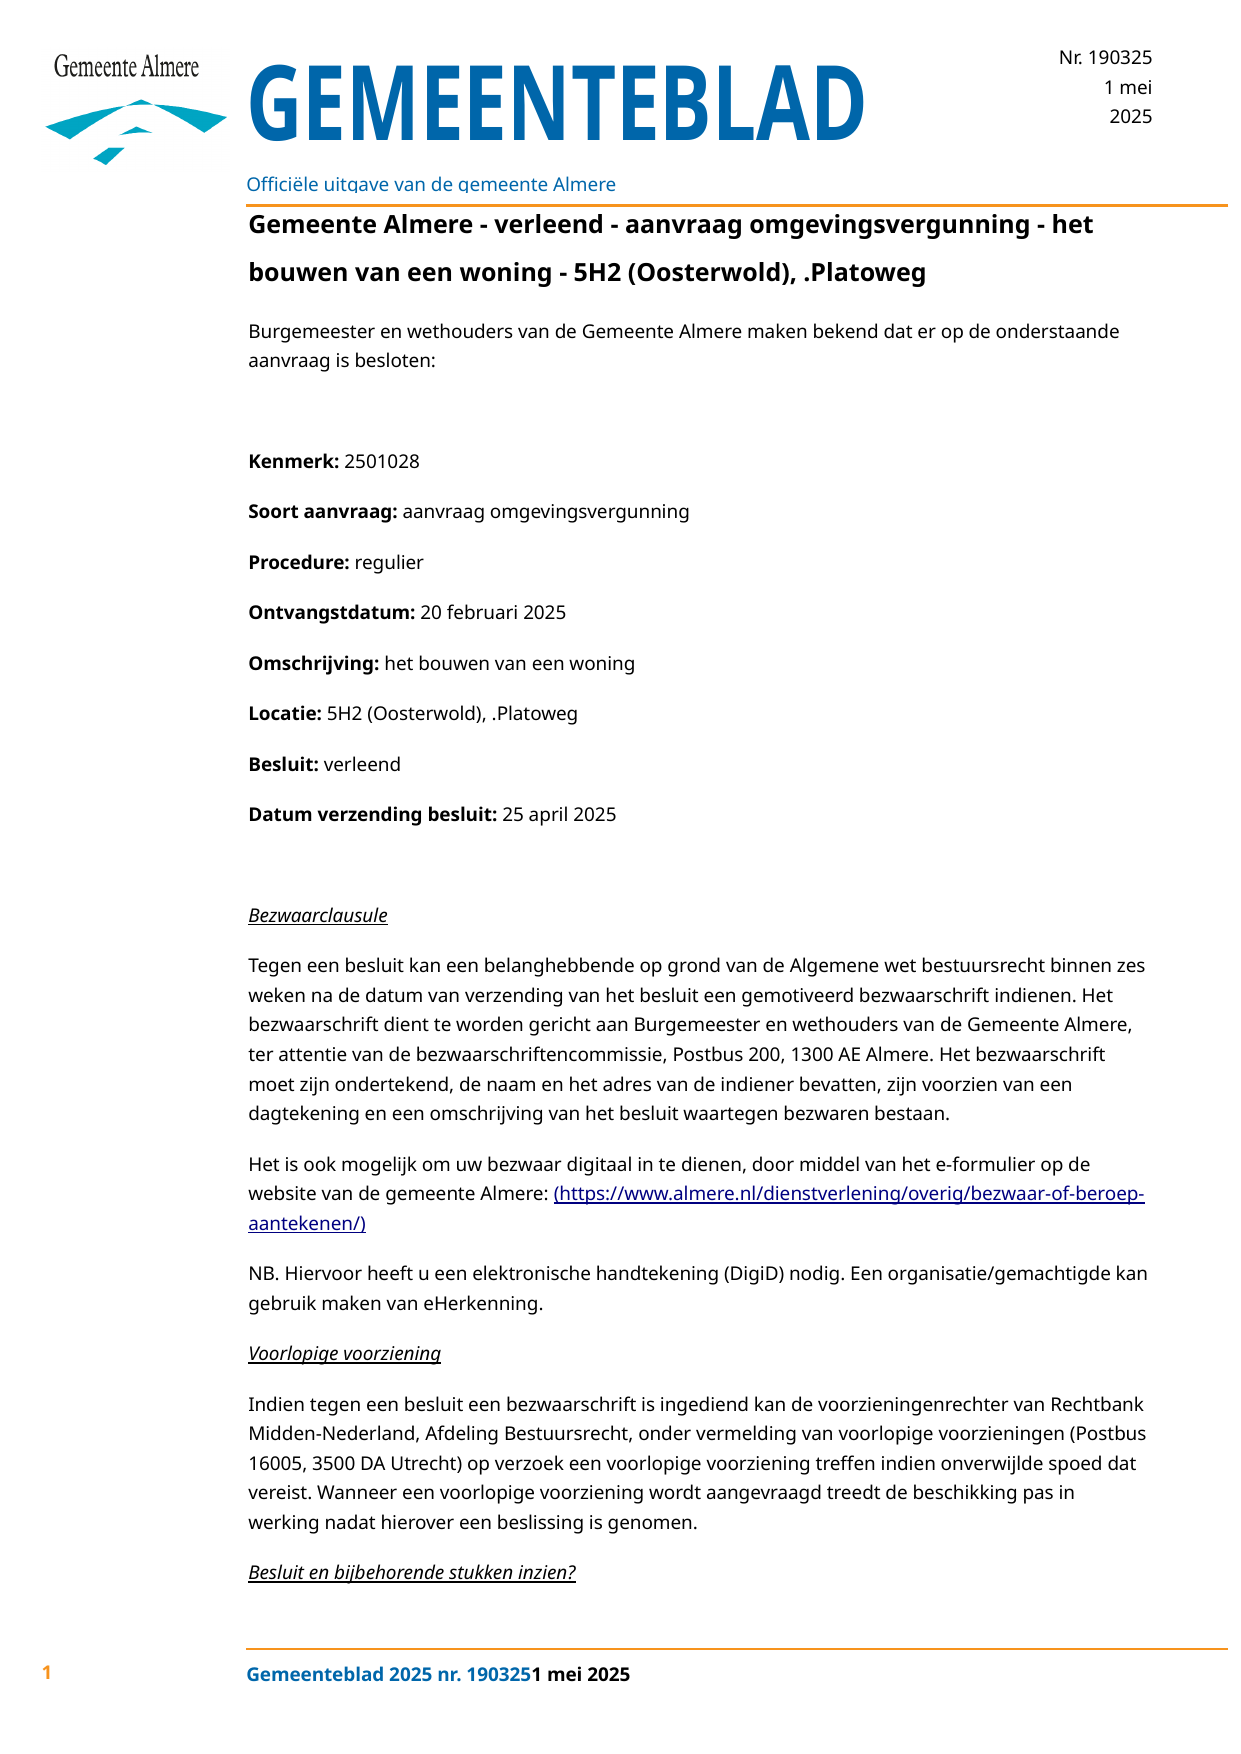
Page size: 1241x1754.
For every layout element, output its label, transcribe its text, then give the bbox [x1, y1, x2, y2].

text Besluit en bijbehorende stukken inzien? [248, 1559, 1152, 1585]
text Indien tegen een besluit een bezwaarschrift is ingediend kan de voorzieningenrechter van Rechtbank Midden-Nederland, Afdeling Bestuursrecht, onder vermelding van voorlopige voorzieningen (Postbus 16005, 3500 DA Utrecht) op verzoek een voorlopige voorziening treffen indien onverwijlde spoed dat vereist. Wanneer een voorlopige voorziening wordt aangevraagd treedt de beschikking pas in werking nadat hierover een beslissing is genomen. [248, 1391, 1152, 1535]
picture [41, 47, 231, 172]
text Bezwaarclausule [248, 902, 1152, 928]
text Locatie: 5H2 (Oosterwold), .Platoweg [248, 700, 1152, 726]
text NB. Hiervoor heeft u een elektronische handtekening (DigiD) nodig. Een organisatie/gemachtigde kan gebruik maken van eHerkenning. [248, 1260, 1152, 1316]
text Soort aanvraag: aanvraag omgevingsvergunning [248, 499, 1152, 524]
text Kenmerk: 2501028 [248, 448, 1152, 474]
text Voorlopige voorziening [248, 1340, 1152, 1366]
text Gemeente Almere - verleend - aanvraag omgevingsvergunning - het bouwen van een woning - 5H2 (Oosterwold), .Platoweg [248, 207, 1152, 288]
text Procedure: regulier [248, 549, 1152, 575]
text Burgemeester en wethouders van de Gemeente Almere maken bekend dat er op de onderstaande aanvraag is besloten: [248, 318, 1152, 373]
text Het is ook mogelijk om uw bezwaar digitaal in te dienen, door middel van het e-formulier op de website van de gemeente Almere: (https://www.almere.nl/dienstverlening/overig/bezwaar-of-beroep-aantekenen/) [248, 1151, 1152, 1236]
text Ontvangstdatum: 20 februari 2025 [248, 599, 1152, 625]
text Datum verzending besluit: 25 april 2025 [248, 801, 1152, 827]
text Omschrijving: het bouwen van een woning [248, 650, 1152, 676]
text Besluit: verleend [248, 751, 1152, 777]
text Tegen een besluit kan een belanghebbende op grond van de Algemene wet bestuursrecht binnen zes weken na de datum van verzending van het besluit een gemotiveerd bezwaarschrift indienen. Het bezwaarschrift dient te worden gericht aan Burgemeester en wethouders van de Gemeente Almere, ter attentie van de bezwaarschriftencommissie, Postbus 200, 1300 AE Almere. Het bezwaarschrift moet zijn ondertekend, de naam en het adres van de indiener bevatten, zijn voorzien van een dagtekening en een omschrijving van het besluit waartegen bezwaren bestaan. [248, 952, 1152, 1126]
